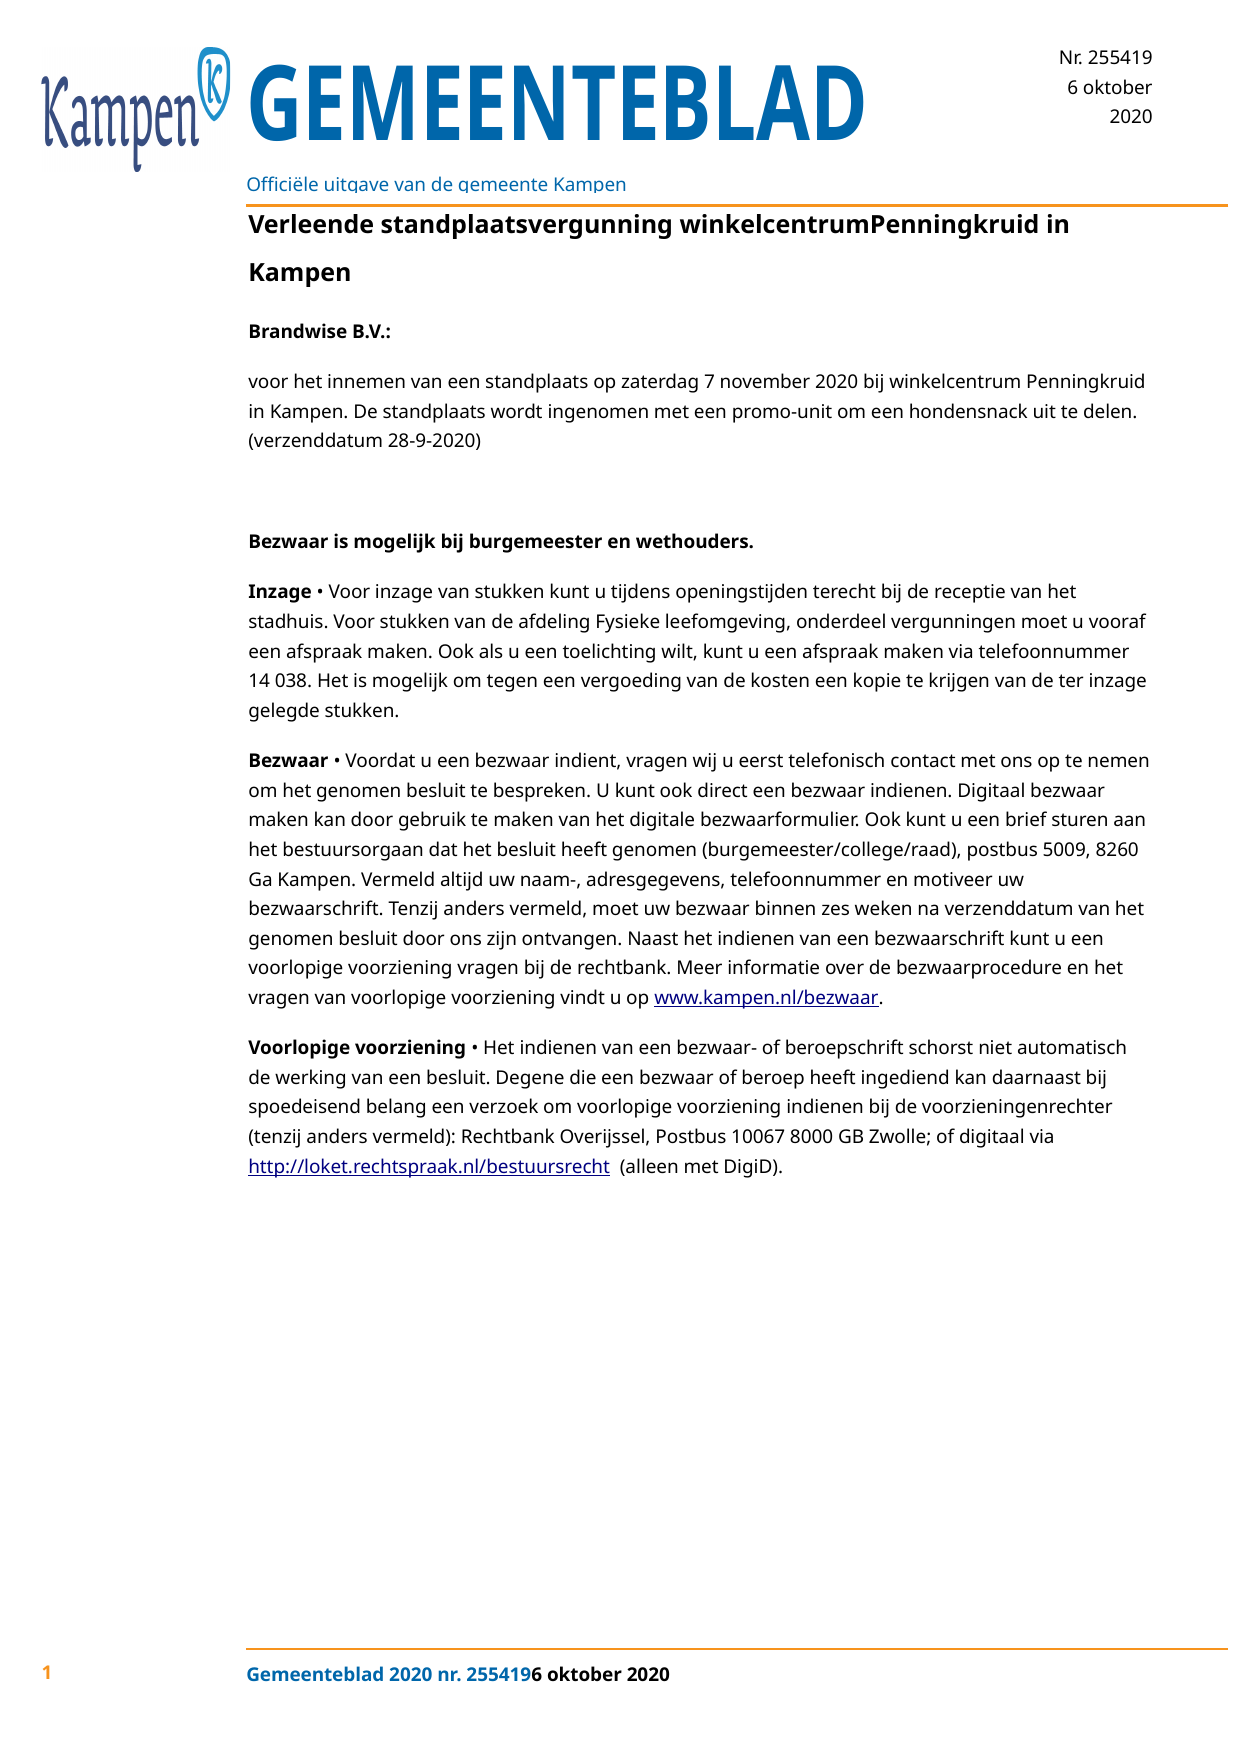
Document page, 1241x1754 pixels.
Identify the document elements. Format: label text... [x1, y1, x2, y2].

text voor het innemen van een standplaats op zaterdag 7 november 2020 bij winkelcentrum Penningkruid in Kampen. De standplaats wordt ingenomen met een promo-unit om een hondensnack uit te delen. (verzenddatum 28-9-2020) [248, 368, 1152, 453]
text Brandwise B.V.: [248, 318, 1152, 344]
text Bezwaar • Voordat u een bezwaar indient, vragen wij u eerst telefonisch contact met ons op te nemen om het genomen besluit te bespreken. U kunt ook direct een bezwaar indienen. Digitaal bezwaar maken kan door gebruik te maken van het digitale bezwaarformulier. Ook kunt u een brief sturen aan het bestuursorgaan dat het besluit heeft genomen (burgemeester/college/raad), postbus 5009, 8260 Ga Kampen. Vermeld altijd uw naam-, adresgegevens, telefoonnummer en motiveer uw bezwaarschrift. Tenzij anders vermeld, moet uw bezwaar binnen zes weken na verzenddatum van het genomen besluit door ons zijn ontvangen. Naast het indienen van een bezwaarschrift kunt u een voorlopige voorziening vragen bij de rechtbank. Meer informatie over de bezwaarprocedure en het vragen van voorlopige voorziening vindt u op www.kampen.nl/bezwaar. [248, 747, 1152, 1010]
text Verleende standplaatsvergunning winkelcentrumPenningkruid in Kampen [248, 207, 1152, 288]
text Voorlopige voorziening • Het indienen van een bezwaar- of beroepschrift schorst niet automatisch de werking van een besluit. Degene die een bezwaar of beroep heeft ingediend kan daarnaast bij spoedeisend belang een verzoek om voorlopige voorziening indienen bij de voorzieningenrechter (tenzij anders vermeld): Rechtbank Overijssel, Postbus 10067 8000 GB Zwolle; of digitaal via http://loket.rechtspraak.nl/bestuursrecht (alleen met DigiD). [248, 1034, 1152, 1179]
picture [41, 47, 231, 172]
text Bezwaar is mogelijk bij burgemeester en wethouders. [248, 528, 1152, 554]
text Inzage • Voor inzage van stukken kunt u tijdens openingstijden terecht bij de receptie van het stadhuis. Voor stukken van de afdeling Fysieke leefomgeving, onderdeel vergunningen moet u vooraf een afspraak maken. Ook als u een toelichting wilt, kunt u een afspraak maken via telefoonnummer 14 038. Het is mogelijk om tegen een vergoeding van de kosten een kopie te krijgen van de ter inzage gelegde stukken. [248, 579, 1152, 723]
